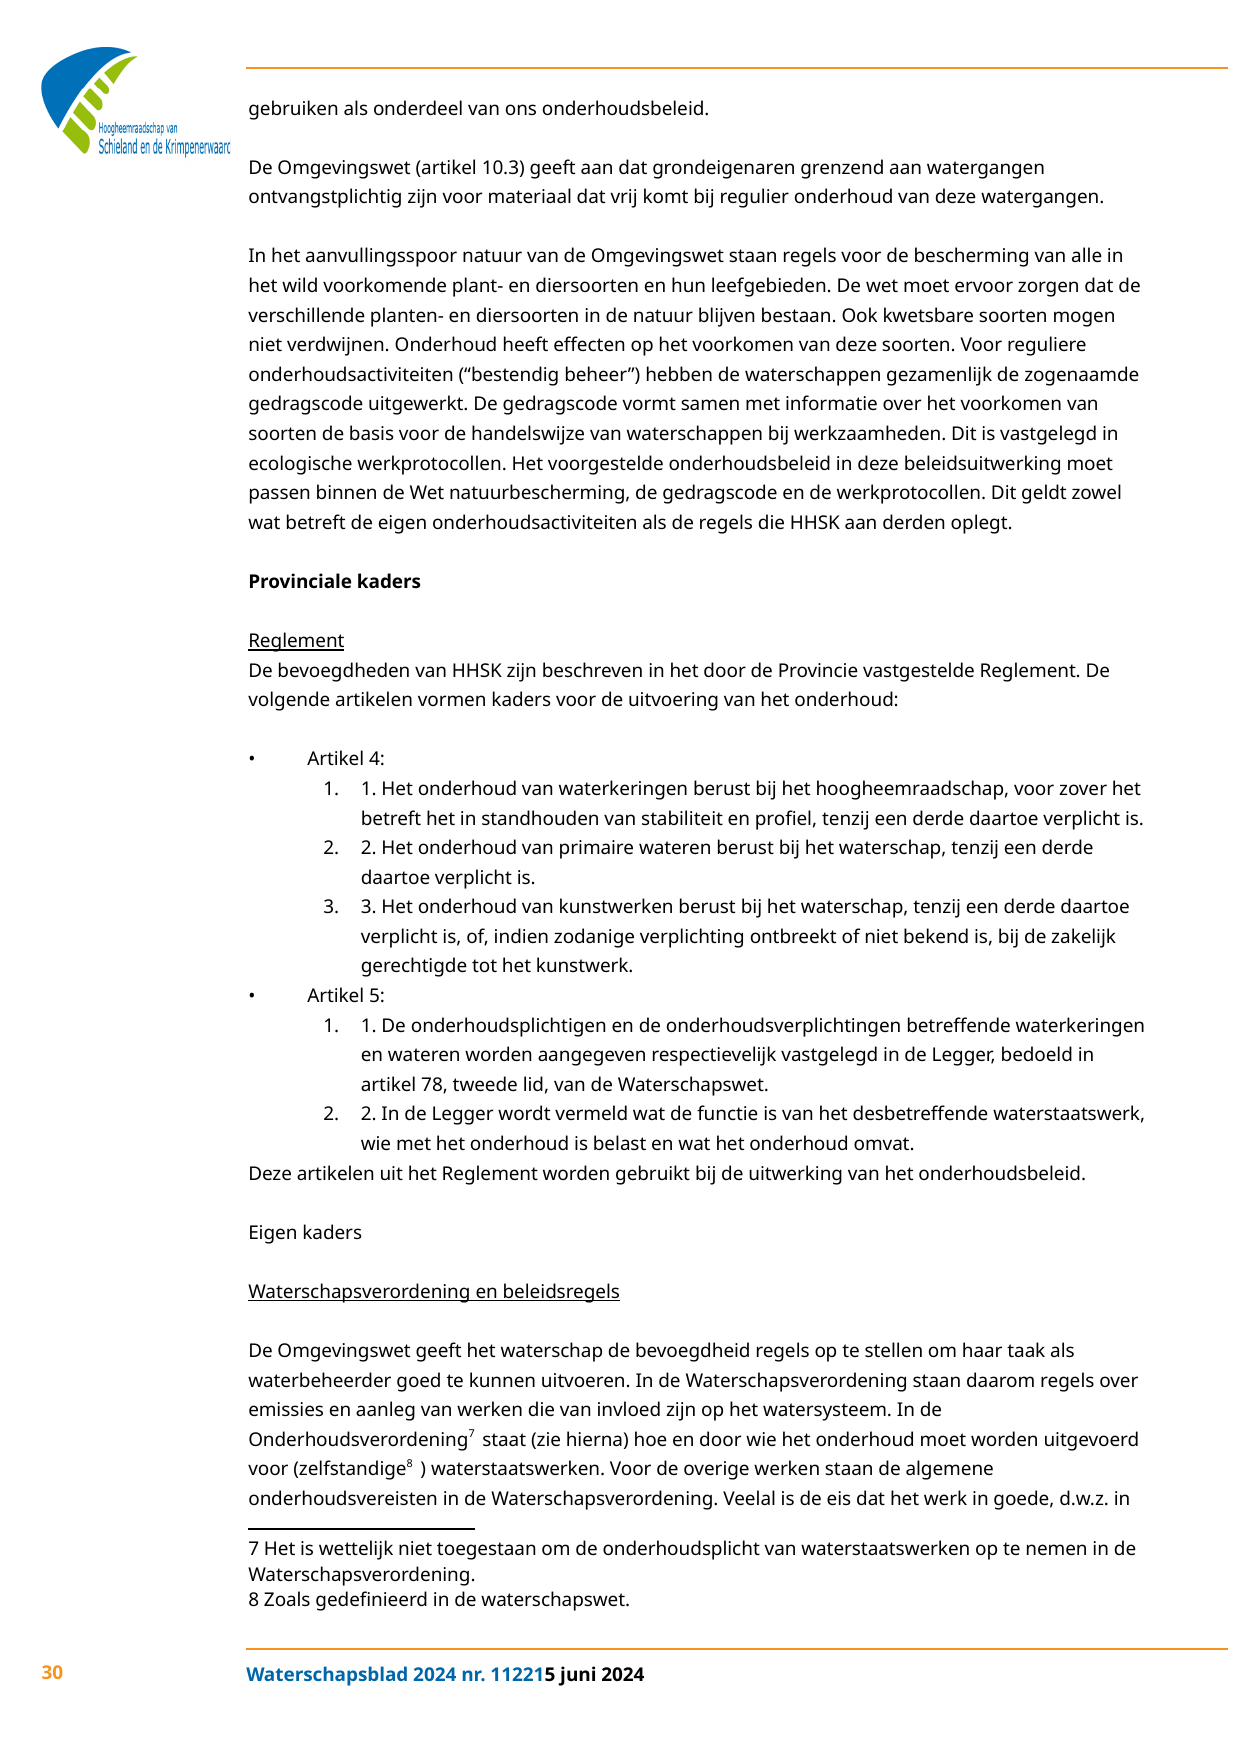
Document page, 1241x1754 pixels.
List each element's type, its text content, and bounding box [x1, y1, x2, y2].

list 1. Het onderhoud van waterkeringen berust bij het hoogheemraadschap, voor zover het betreft het in standhouden van stabiliteit en profiel, tenzij een derde daartoe verplicht is. [323, 775, 1152, 831]
list Artikel 4: [248, 746, 1152, 771]
text De Omgevingswet (artikel 10.3) geeft aan dat grondeigenaren grenzend aan watergangen ontvangstplichtig zijn voor materiaal dat vrij komt bij regulier onderhoud van deze watergangen. [248, 154, 1152, 209]
list 1. De onderhoudsplichtigen en de onderhoudsverplichtingen betreffende waterkeringen en wateren worden aangegeven respectievelijk vastgelegd in de Legger, bedoeld in artikel 78, tweede lid, van de Waterschapswet. [323, 1012, 1152, 1097]
text De bevoegdheden van HHSK zijn beschreven in het door de Provincie vastgestelde Reglement. De volgende artikelen vormen kaders voor de uitvoering van het onderhoud: [248, 657, 1152, 712]
list 2. In de Legger wordt vermeld wat de functie is van het desbetreffende waterstaatswerk, wie met het onderhoud is belast en wat het onderhoud omvat. [323, 1101, 1152, 1156]
text Provinciale kaders [248, 568, 1152, 594]
text Reglement [248, 627, 1152, 653]
text In het aanvullingsspoor natuur van de Omgevingswet staan regels voor de bescherming van alle in het wild voorkomende plant- en diersoorten en hun leefgebieden. De wet moet ervoor zorgen dat de verschillende planten- en diersoorten in de natuur blijven bestaan. Ook kwetsbare soorten mogen niet verdwijnen. Onderhoud heeft effecten op het voorkomen van deze soorten. Voor reguliere onderhoudsactiviteiten (“bestendig beheer”) hebben de waterschappen gezamenlijk de zogenaamde gedragscode uitgewerkt. De gedragscode vormt samen met informatie over het voorkomen van soorten de basis voor de handelswijze van waterschappen bij werkzaamheden. Dit is vastgelegd in ecologische werkprotocollen. Het voorgestelde onderhoudsbeleid in deze beleidsuitwerking moet passen binnen de Wet natuurbescherming, de gedragscode en de werkprotocollen. Dit geldt zowel wat betreft de eigen onderhoudsactiviteiten als de regels die HHSK aan derden oplegt. [248, 243, 1152, 535]
text Eigen kaders [248, 1219, 1152, 1245]
list 2. Het onderhoud van primaire wateren berust bij het waterschap, tenzij een derde daartoe verplicht is. [323, 834, 1152, 890]
text Zoals gedefinieerd in de waterschapswet. [248, 1586, 1152, 1612]
picture [41, 47, 231, 172]
text Waterschapsverordening en beleidsregels [248, 1278, 1152, 1304]
list 3. Het onderhoud van kunstwerken berust bij het waterschap, tenzij een derde daartoe verplicht is, of, indien zodanige verplichting ontbreekt of niet bekend is, bij de zakelijk gerechtigde tot het kunstwerk. [323, 893, 1152, 978]
text Het is wettelijk niet toegestaan om de onderhoudsplicht van waterstaatswerken op te nemen in de Waterschapsverordening. [248, 1535, 1152, 1586]
text De Omgevingswet geeft het waterschap de bevoegdheid regels op te stellen om haar taak als waterbeheerder goed te kunnen uitvoeren. In de Waterschapsverordening staan daarom regels over emissies en aanleg van werken die van invloed zijn op het watersysteem. In de Onderhoudsverordening staat (zie hierna) hoe en door wie het onderhoud moet worden uitgevoerd voor (zelfstandige ) waterstaatswerken. Voor de overige werken staan de algemene onderhoudsvereisten in de Waterschapsverordening. Veelal is de eis dat het werk in goede, d.w.z. in [248, 1337, 1152, 1511]
list Artikel 5: [248, 982, 1152, 1008]
text Deze artikelen uit het Reglement worden gebruikt bij de uitwerking van het onderhoudsbeleid. [248, 1160, 1152, 1186]
text gebruiken als onderdeel van ons onderhoudsbeleid. [248, 95, 1152, 121]
